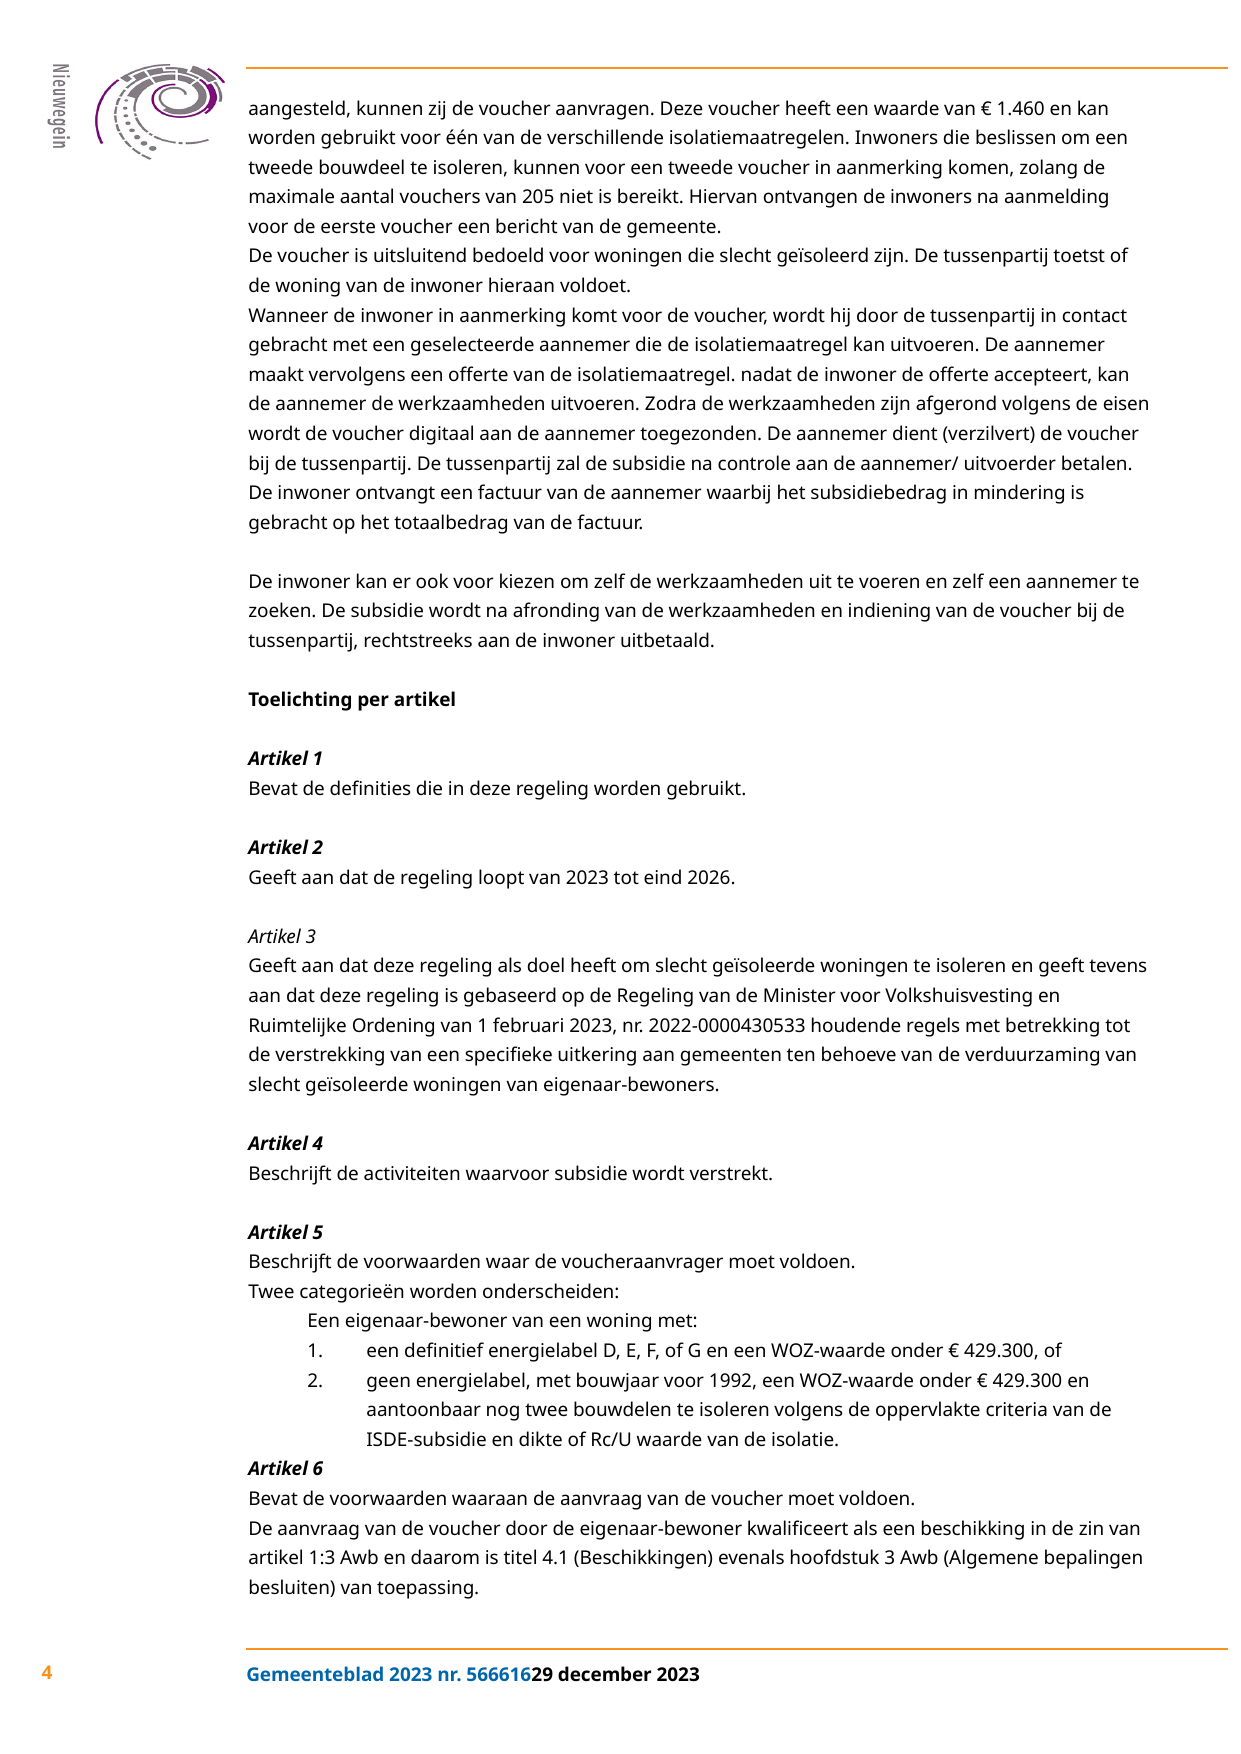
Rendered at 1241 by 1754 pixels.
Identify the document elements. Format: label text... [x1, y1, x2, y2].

text Artikel 1 [248, 746, 1152, 771]
text Bevat de definities die in deze regeling worden gebruikt. [248, 775, 1152, 801]
text Artikel 6 [248, 1456, 1152, 1481]
text Bevat de voorwaarden waaraan de aanvraag van de voucher moet voldoen. [248, 1485, 1152, 1511]
text Artikel 5 [248, 1219, 1152, 1245]
list Een eigenaar-bewoner van een woning met: [248, 1308, 1152, 1333]
text De aanvraag van de voucher door de eigenaar-bewoner kwalificeert als een beschikking in de zin van artikel 1:3 Awb en daarom is titel 4.1 (Beschikkingen) evenals hoofdstuk 3 Awb (Algemene bepalingen besluiten) van toepassing. [248, 1515, 1152, 1600]
text Twee categorieën worden onderscheiden: [248, 1278, 1152, 1304]
text aangesteld, kunnen zij de voucher aanvragen. Deze voucher heeft een waarde van € 1.460 en kan worden gebruikt voor één van de verschillende isolatiemaatregelen. Inwoners die beslissen om een tweede bouwdeel te isoleren, kunnen voor een tweede voucher in aanmerking komen, zolang de maximale aantal vouchers van 205 niet is bereikt. Hiervan ontvangen de inwoners na aanmelding voor de eerste voucher een bericht van de gemeente. [248, 95, 1152, 239]
text Toelichting per artikel [248, 686, 1152, 712]
list een definitief energielabel D, E, F, of G en een WOZ-waarde onder € 429.300, of [307, 1337, 1152, 1363]
picture [41, 47, 231, 172]
text Artikel 2 [248, 834, 1152, 860]
text Beschrijft de activiteiten waarvoor subsidie wordt verstrekt. [248, 1160, 1152, 1186]
text De voucher is uitsluitend bedoeld voor woningen die slecht geïsoleerd zijn. De tussenpartij toetst of de woning van de inwoner hieraan voldoet. [248, 243, 1152, 298]
list geen energielabel, met bouwjaar voor 1992, een WOZ-waarde onder € 429.300 en aantoonbaar nog twee bouwdelen te isoleren volgens de oppervlakte criteria van de ISDE-subsidie en dikte of Rc/U waarde van de isolatie. [307, 1367, 1152, 1452]
text Geeft aan dat deze regeling als doel heeft om slecht geïsoleerde woningen te isoleren en geeft tevens aan dat deze regeling is gebaseerd op de Regeling van de Minister voor Volkshuisvesting en Ruimtelijke Ordening van 1 februari 2023, nr. 2022-0000430533 houdende regels met betrekking tot de verstrekking van een specifieke uitkering aan gemeenten ten behoeve van de verduurzaming van slecht geïsoleerde woningen van eigenaar-bewoners. [248, 953, 1152, 1097]
text Geeft aan dat de regeling loopt van 2023 tot eind 2026. [248, 864, 1152, 890]
text Artikel 4 [248, 1130, 1152, 1156]
text Wanneer de inwoner in aanmerking komt voor de voucher, wordt hij door de tussenpartij in contact gebracht met een geselecteerde aannemer die de isolatiemaatregel kan uitvoeren. De aannemer maakt vervolgens een offerte van de isolatiemaatregel. nadat de inwoner de offerte accepteert, kan de aannemer de werkzaamheden uitvoeren. Zodra de werkzaamheden zijn afgerond volgens de eisen wordt de voucher digitaal aan de aannemer toegezonden. De aannemer dient (verzilvert) de voucher bij de tussenpartij. De tussenpartij zal de subsidie na controle aan de aannemer/ uitvoerder betalen. [248, 302, 1152, 476]
text De inwoner kan er ook voor kiezen om zelf de werkzaamheden uit te voeren en zelf een aannemer te zoeken. De subsidie wordt na afronding van de werkzaamheden en indiening van de voucher bij de tussenpartij, rechtstreeks aan de inwoner uitbetaald. [248, 568, 1152, 653]
text Beschrijft de voorwaarden waar de voucheraanvrager moet voldoen. [248, 1248, 1152, 1274]
text De inwoner ontvangt een factuur van de aannemer waarbij het subsidiebedrag in mindering is gebracht op het totaalbedrag van de factuur. [248, 479, 1152, 535]
text Artikel 3 [248, 923, 1152, 949]
